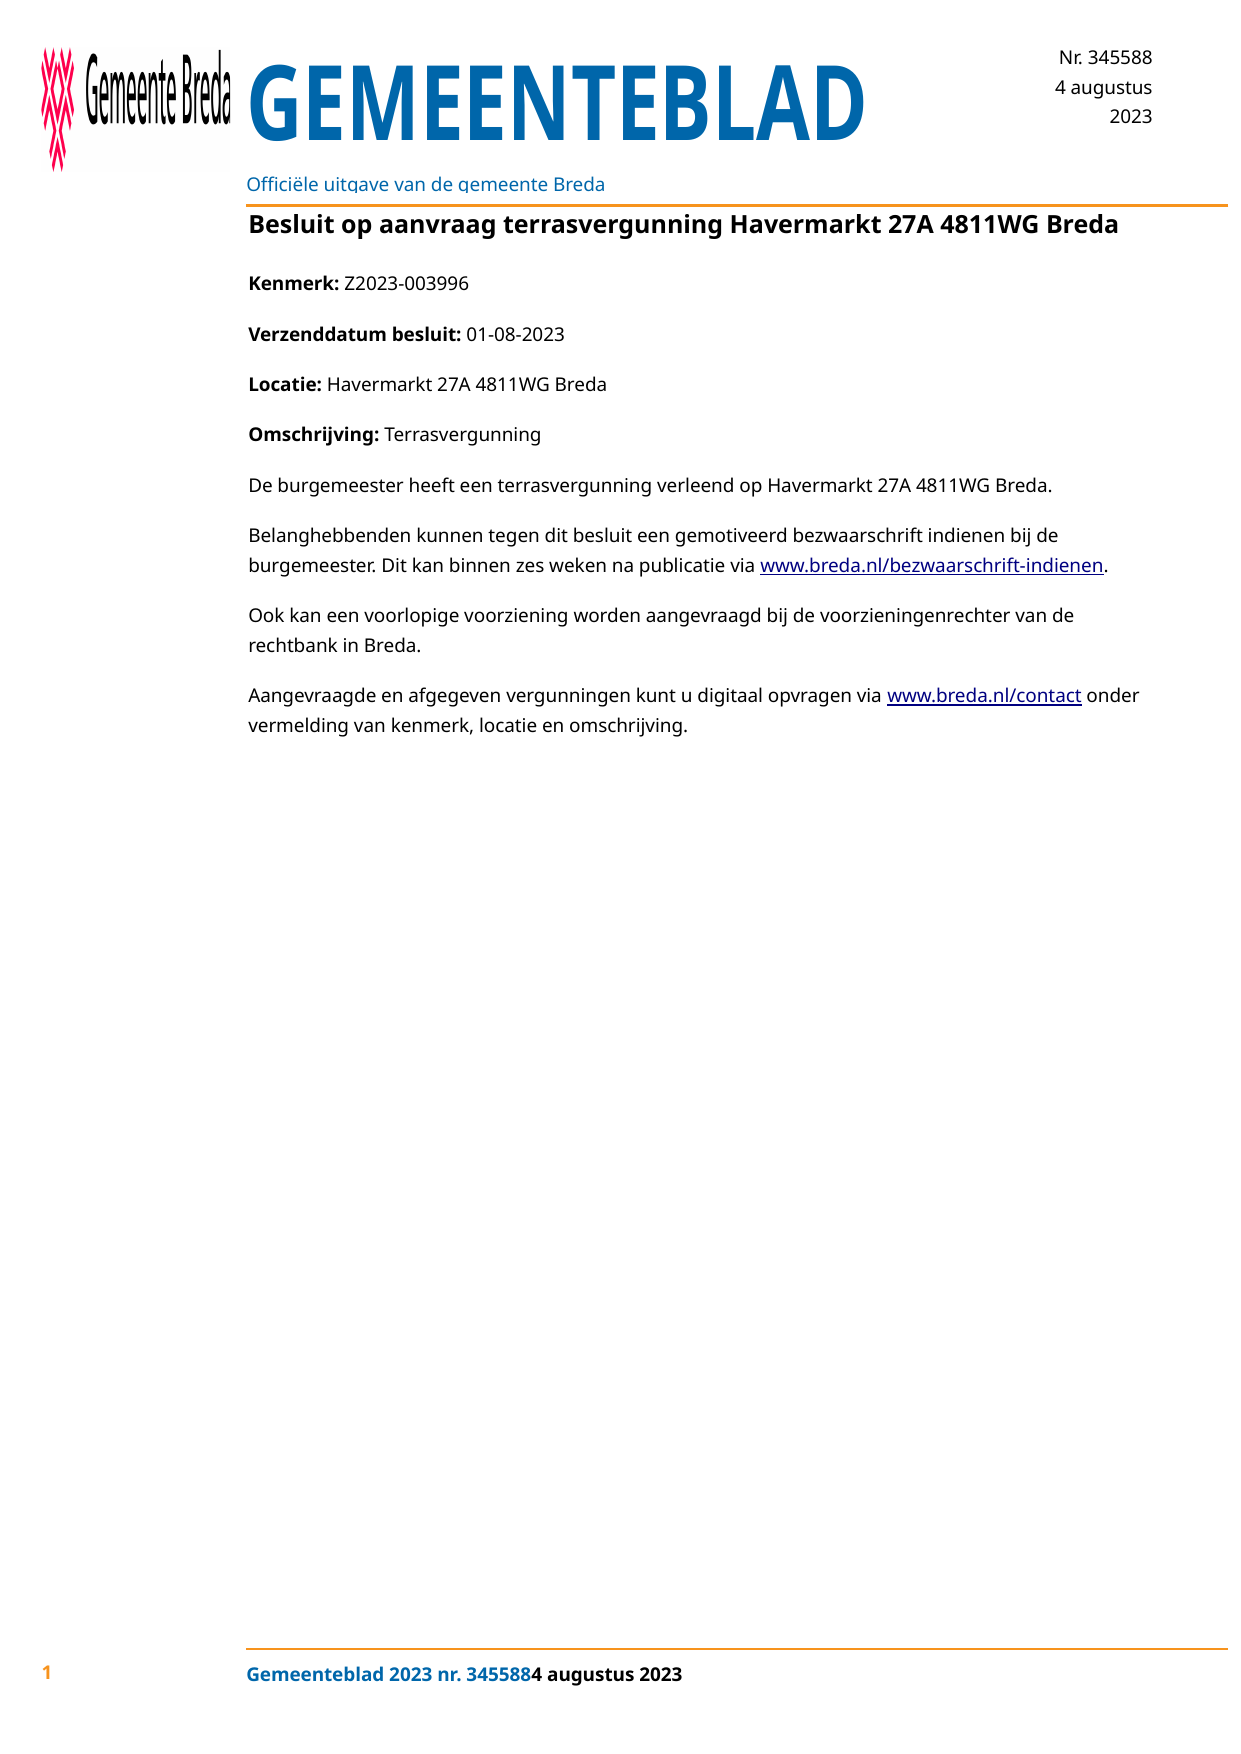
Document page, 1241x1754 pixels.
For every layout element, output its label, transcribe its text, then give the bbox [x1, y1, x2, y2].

text Locatie: Havermarkt 27A 4811WG Breda [248, 371, 1152, 397]
text Verzenddatum besluit: 01-08-2023 [248, 321, 1152, 346]
text Omschrijving: Terrasvergunning [248, 422, 1152, 447]
text Besluit op aanvraag terrasvergunning Havermarkt 27A 4811WG Breda [248, 207, 1152, 241]
text Aangevraagde en afgegeven vergunningen kunt u digitaal opvragen via www.breda.nl/contact onder vermelding van kenmerk, locatie en omschrijving. [248, 682, 1152, 738]
picture [41, 47, 231, 172]
text Ook kan een voorlopige voorziening worden aangevraagd bij de voorzieningenrechter van de rechtbank in Breda. [248, 602, 1152, 658]
text De burgemeester heeft een terrasvergunning verleend op Havermarkt 27A 4811WG Breda. [248, 472, 1152, 498]
text Belanghebbenden kunnen tegen dit besluit een gemotiveerd bezwaarschrift indienen bij de burgemeester. Dit kan binnen zes weken na publicatie via www.breda.nl/bezwaarschrift-indienen. [248, 522, 1152, 578]
text Kenmerk: Z2023-003996 [248, 270, 1152, 296]
